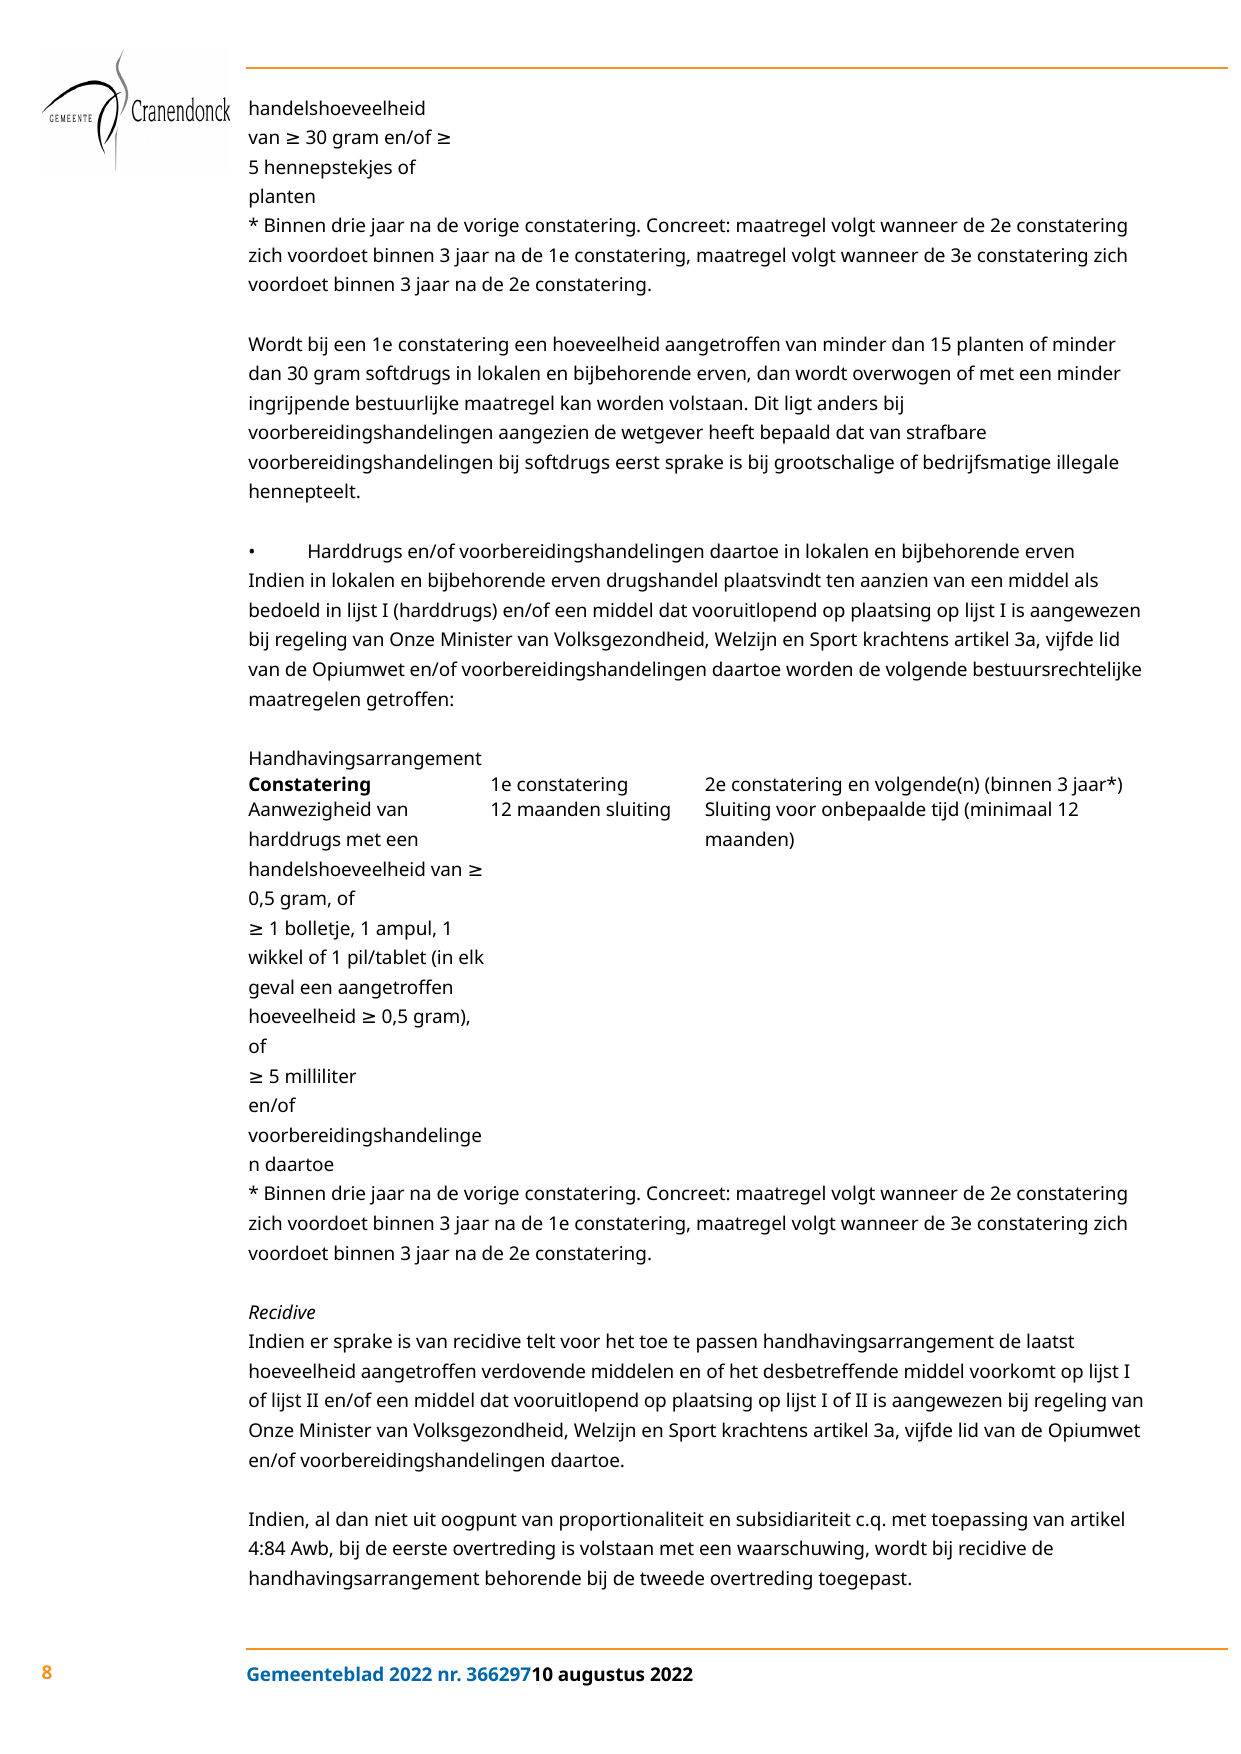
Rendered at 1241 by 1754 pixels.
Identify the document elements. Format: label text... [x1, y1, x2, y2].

table_cell Constatering [248, 771, 490, 797]
text * Binnen drie jaar na de vorige constatering. Concreet: maatregel volgt wanneer de 2e constatering zich voordoet binnen 3 jaar na de 1e constatering, maatregel volgt wanneer de 3e constatering zich voordoet binnen 3 jaar na de 2e constatering. [248, 212, 1152, 297]
text Indien in lokalen en bijbehorende erven drugshandel plaatsvindt ten aanzien van een middel als bedoeld in lijst I (harddrugs) en/of een middel dat vooruitlopend op plaatsing op lijst I is aangewezen bij regeling van Onze Minister van Volksgezondheid, Welzijn en Sport krachtens artikel 3a, vijfde lid van de Opiumwet en/of voorbereidingshandelingen daartoe worden de volgende bestuursrechtelijke maatregelen getroffen: [248, 567, 1152, 712]
table_header Handhavingsarrangement [248, 745, 1152, 771]
text Indien, al dan niet uit oogpunt van proportionaliteit en subsidiariteit c.q. met toepassing van artikel 4:84 Awb, bij de eerste overtreding is volstaan met een waarschuwing, wordt bij recidive de handhavingsarrangement behorende bij de tweede overtreding toegepast. [248, 1506, 1152, 1591]
text Recidive [248, 1299, 1152, 1324]
table_cell 2e constatering en volgende(n) (binnen 3 jaar*) [705, 771, 1152, 797]
table_cell 12 maanden sluiting [490, 797, 704, 1177]
table_cell Sluiting voor onbepaalde tijd (minimaal 12 maanden) [705, 797, 1152, 1177]
table_cell [676, 95, 891, 209]
table_cell Aanwezigheid van harddrugs met een handelshoeveelheid van ≥ 0,5 gram, of ≥ 1 bolletje, 1 ampul, 1 wikkel of 1 pil/tablet (in elk geval een aangetroffen hoeveelheid ≥ 0,5 gram), of ≥ 5 milliliter en/of voorbereidingshandelingen daartoe [248, 797, 490, 1177]
list Harddrugs en/of voorbereidingshandelingen daartoe in lokalen en bijbehorende erven [248, 538, 1152, 564]
table_cell [462, 95, 676, 209]
text * Binnen drie jaar na de vorige constatering. Concreet: maatregel volgt wanneer de 2e constatering zich voordoet binnen 3 jaar na de 1e constatering, maatregel volgt wanneer de 3e constatering zich voordoet binnen 3 jaar na de 2e constatering. [248, 1181, 1152, 1265]
table_cell 1e constatering [490, 771, 704, 797]
text Indien er sprake is van recidive telt voor het toe te passen handhavingsarrangement de laatst hoeveelheid aangetroffen verdovende middelen en of het desbetreffende middel voorkomt op lijst I of lijst II en/of een middel dat vooruitlopend op plaatsing op lijst I of II is aangewezen bij regeling van Onze Minister van Volksgezondheid, Welzijn en Sport krachtens artikel 3a, vijfde lid van de Opiumwet en/of voorbereidingshandelingen daartoe. [248, 1328, 1152, 1472]
text Wordt bij een 1e constatering een hoeveelheid aangetroffen van minder dan 15 planten of minder dan 30 gram softdrugs in lokalen en bijbehorende erven, dan wordt overwogen of met een minder ingrijpende bestuurlijke maatregel kan worden volstaan. Dit ligt anders bij voorbereidingshandelingen aangezien de wetgever heeft bepaald dat van strafbare voorbereidingshandelingen bij softdrugs eerst sprake is bij grootschalige of bedrijfsmatige illegale hennepteelt. [248, 331, 1152, 504]
table_cell [891, 95, 1152, 209]
picture [41, 47, 231, 172]
table_cell handelshoeveelheid van ≥ 30 gram en/of ≥ 5 hennepstekjes of planten [248, 95, 462, 209]
